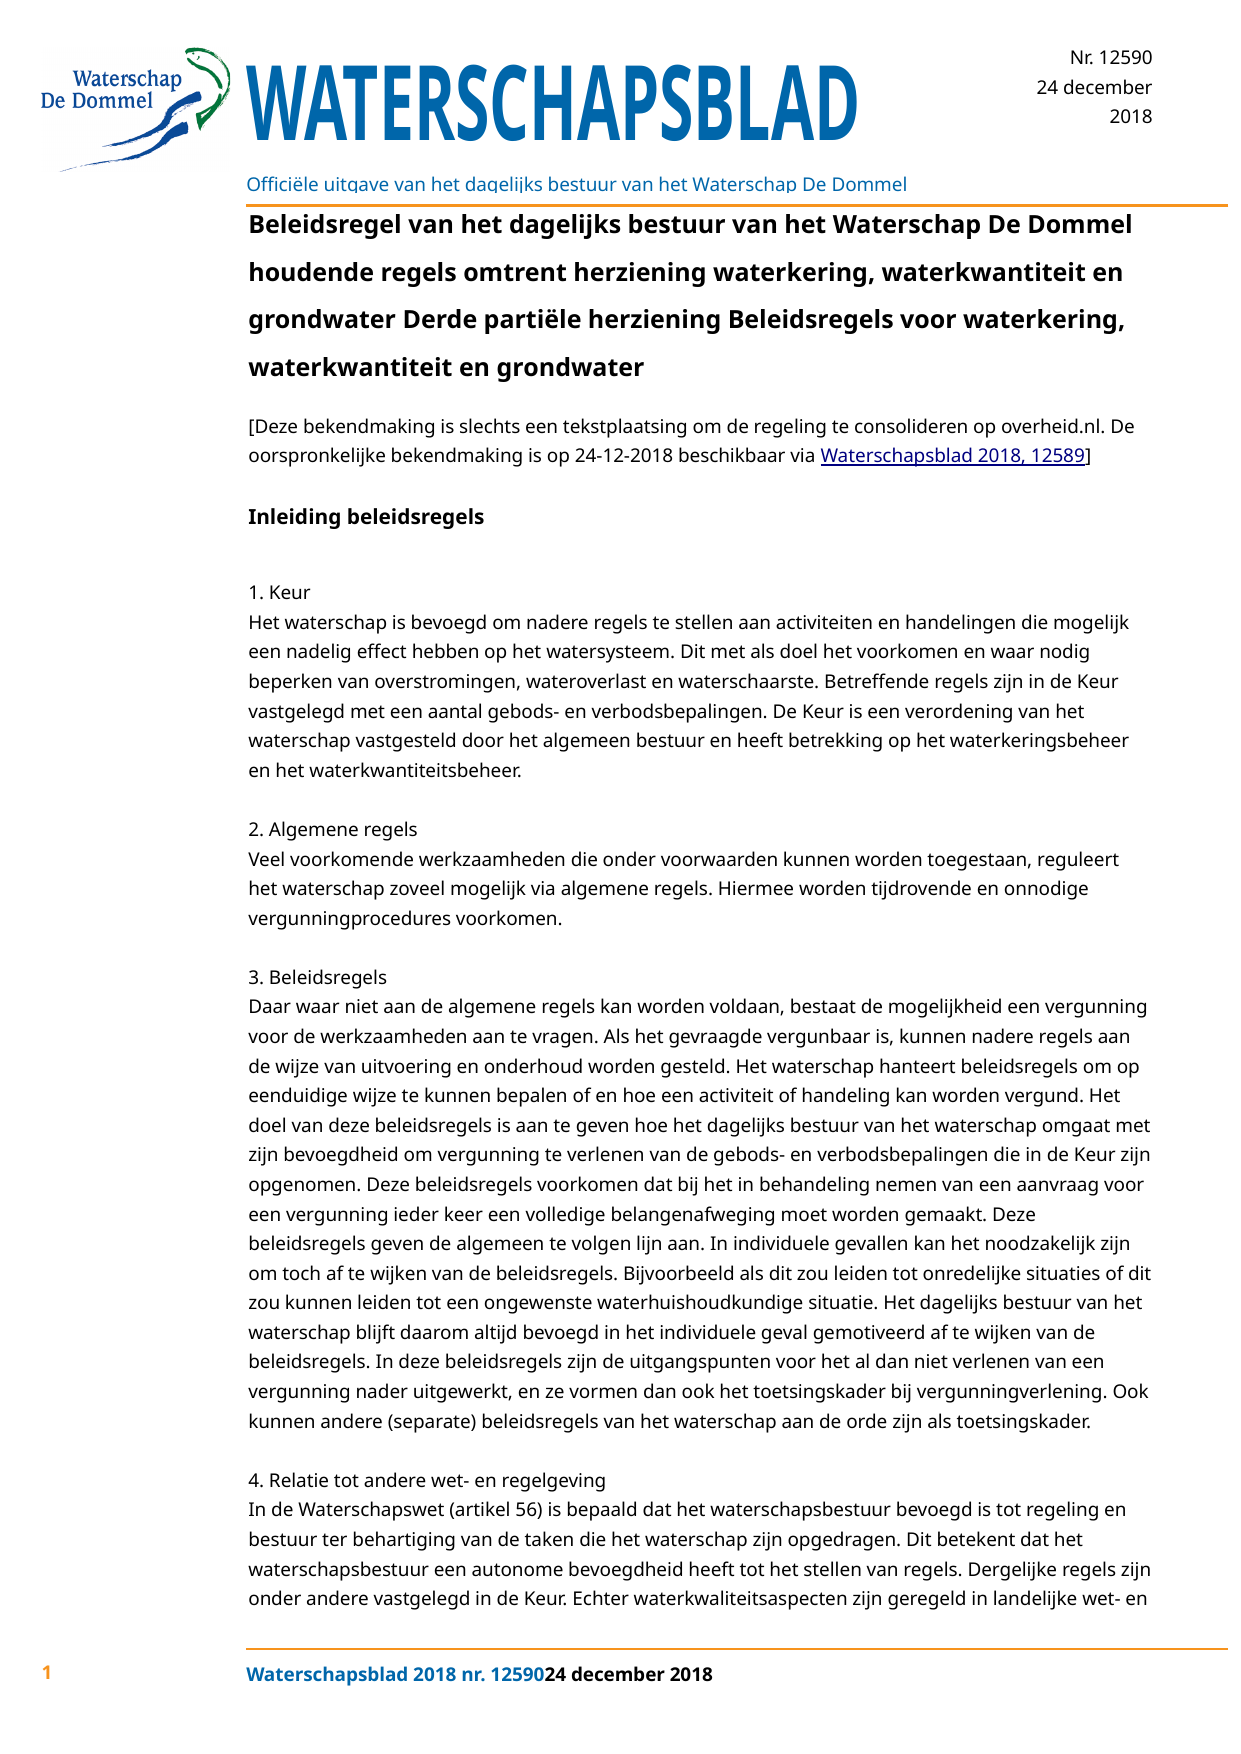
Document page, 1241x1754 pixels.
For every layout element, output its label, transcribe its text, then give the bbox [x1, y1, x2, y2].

text 3. Beleidsregels [248, 964, 1152, 990]
text 4. Relatie tot andere wet- en regelgeving [248, 1467, 1152, 1493]
text Het waterschap is bevoegd om nadere regels te stellen aan activiteiten en handelingen die mogelijk een nadelig effect hebben op het watersysteem. Dit met als doel het voorkomen en waar nodig beperken van overstromingen, wateroverlast en waterschaarste. Betreffende regels zijn in de Keur vastgelegd met een aantal gebods- en verbodsbepalingen. De Keur is een verordening van het waterschap vastgesteld door het algemeen bestuur en heeft betrekking op het waterkeringsbeheer en het waterkwantiteitsbeheer. [248, 609, 1152, 783]
text Veel voorkomende werkzaamheden die onder voorwaarden kunnen worden toegestaan, reguleert het waterschap zoveel mogelijk via algemene regels. Hiermee worden tijdrovende en onnodige vergunningprocedures voorkomen. [248, 846, 1152, 931]
text In de Waterschapswet (artikel 56) is bepaald dat het waterschapsbestuur bevoegd is tot regeling en bestuur ter behartiging van de taken die het waterschap zijn opgedragen. Dit betekent dat het waterschapsbestuur een autonome bevoegdheid heeft tot het stellen van regels. Dergelijke regels zijn onder andere vastgelegd in de Keur. Echter waterkwaliteitsaspecten zijn geregeld in landelijke wet- en [248, 1497, 1152, 1611]
text [Deze bekendmaking is slechts een tekstplaatsing om de regeling te consolideren op overheid.nl. De oorspronkelijke bekendmaking is op 24-12-2018 beschikbaar via Waterschapsblad 2018, 12589] [248, 413, 1152, 468]
text Daar waar niet aan de algemene regels kan worden voldaan, bestaat de mogelijkheid een vergunning voor de werkzaamheden aan te vragen. Als het gevraagde vergunbaar is, kunnen nadere regels aan de wijze van uitvoering en onderhoud worden gesteld. Het waterschap hanteert beleidsregels om op eenduidige wijze te kunnen bepalen of en hoe een activiteit of handeling kan worden vergund. Het doel van deze beleidsregels is aan te geven hoe het dagelijks bestuur van het waterschap omgaat met zijn bevoegdheid om vergunning te verlenen van de gebods- en verbodsbepalingen die in de Keur zijn opgenomen. Deze beleidsregels voorkomen dat bij het in behandeling nemen van een aanvraag voor een vergunning ieder keer een volledige belangenafweging moet worden gemaakt. Deze beleidsregels geven de algemeen te volgen lijn aan. In individuele gevallen kan het noodzakelijk zijn om toch af te wijken van de beleidsregels. Bijvoorbeeld als dit zou leiden tot onredelijke situaties of dit zou kunnen leiden tot een ongewenste waterhuishoudkundige situatie. Het dagelijks bestuur van het waterschap blijft daarom altijd bevoegd in het individuele geval gemotiveerd af te wijken van de beleidsregels. In deze beleidsregels zijn de uitgangspunten voor het al dan niet verlenen van een vergunning nader uitgewerkt, en ze vormen dan ook het toetsingskader bij vergunningverlening. Ook kunnen andere (separate) beleidsregels van het waterschap aan de orde zijn als toetsingskader. [248, 994, 1152, 1434]
text Beleidsregel van het dagelijks bestuur van het Waterschap De Dommel houdende regels omtrent herziening waterkering, waterkwantiteit en grondwater Derde partiële herziening Beleidsregels voor waterkering, waterkwantiteit en grondwater [248, 207, 1152, 384]
text 2. Algemene regels [248, 816, 1152, 842]
text 1. Keur [248, 579, 1152, 605]
text Inleiding beleidsregels [248, 502, 1152, 530]
picture [41, 47, 231, 172]
